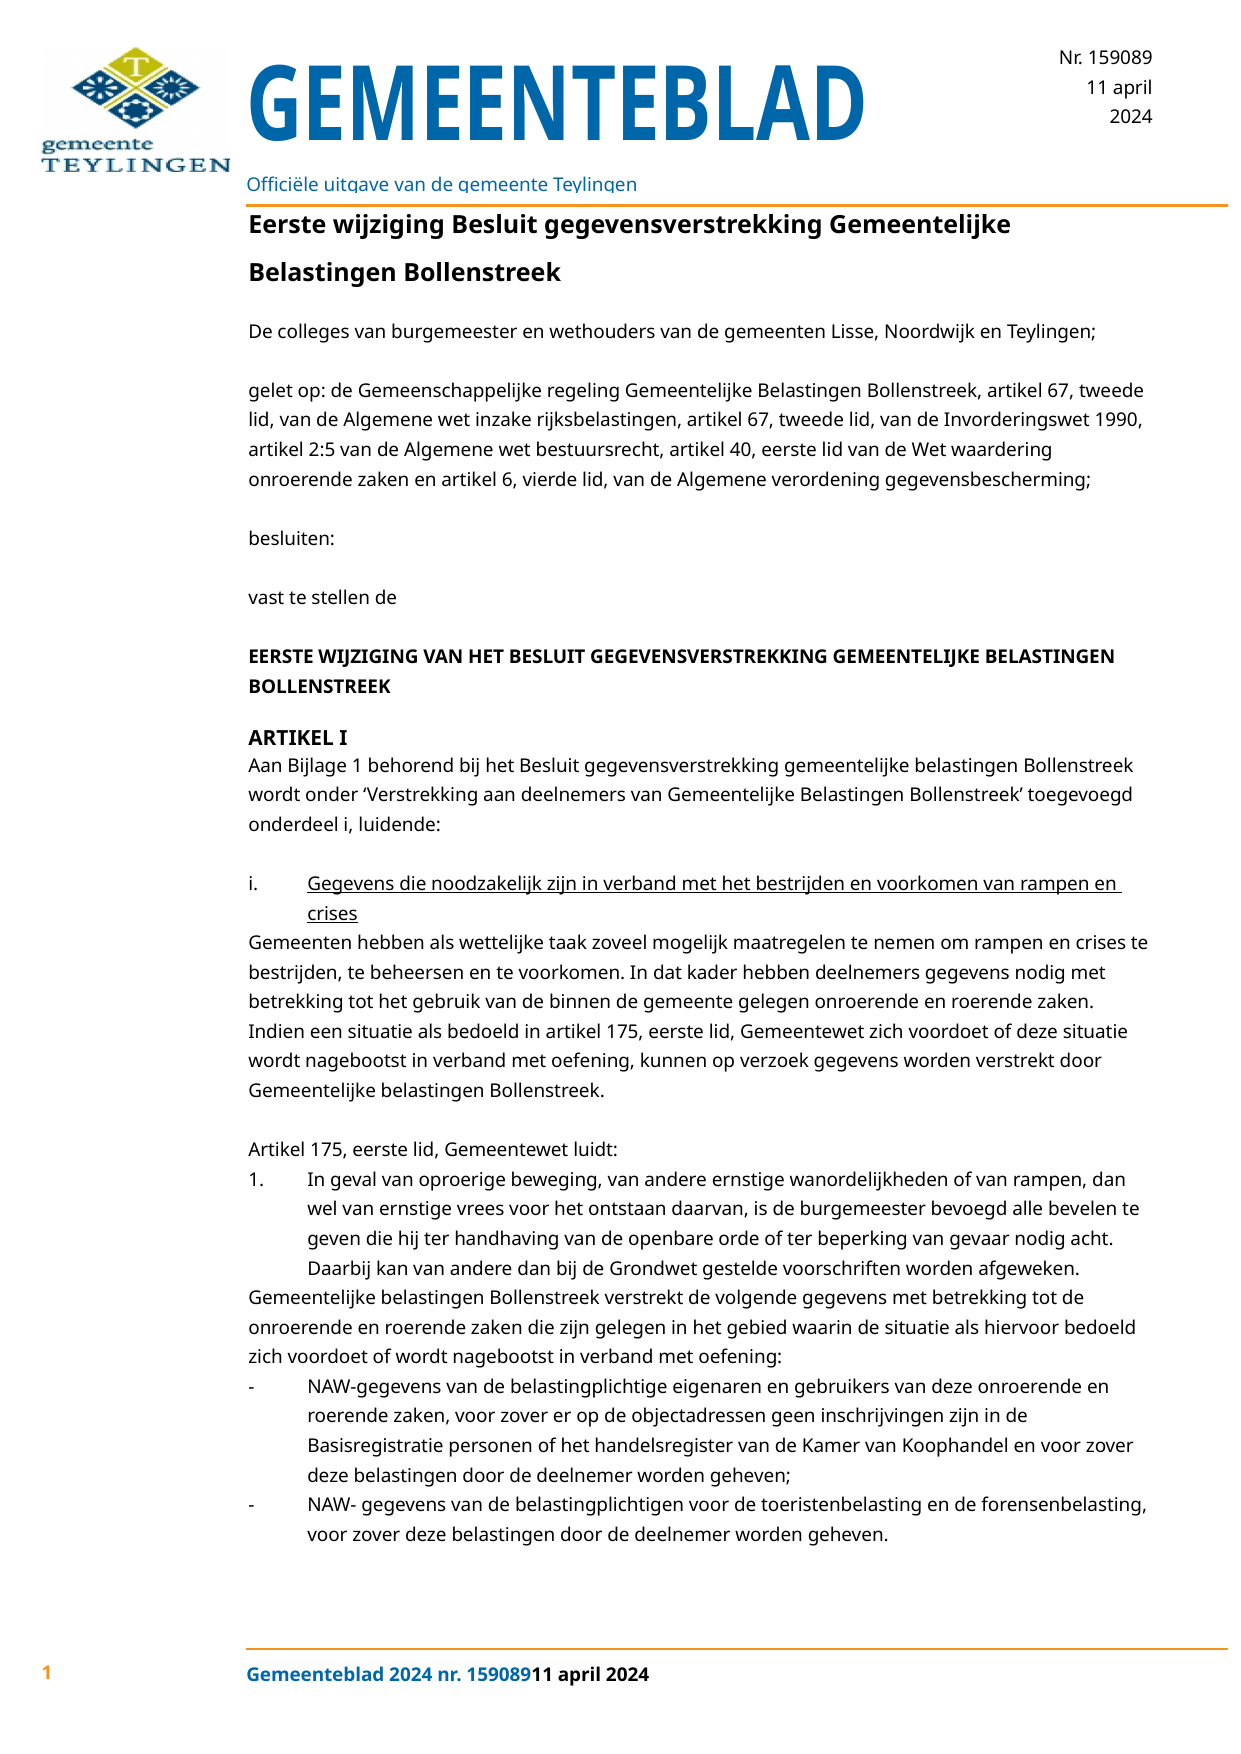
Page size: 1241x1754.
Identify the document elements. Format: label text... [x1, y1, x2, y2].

text Artikel 175, eerste lid, Gemeentewet luidt: [248, 1136, 1152, 1162]
picture [41, 47, 231, 172]
text Aan Bijlage 1 behorend bij het Besluit gegevensverstrekking gemeentelijke belastingen Bollenstreek wordt onder ‘Verstrekking aan deelnemers van Gemeentelijke Belastingen Bollenstreek’ toegevoegd onderdeel i, luidende: [248, 752, 1152, 837]
text De colleges van burgemeester en wethouders van de gemeenten Lisse, Noordwijk en Teylingen; [248, 318, 1152, 344]
text ARTIKEL I [248, 723, 1152, 752]
text gelet op: de Gemeenschappelijke regeling Gemeentelijke Belastingen Bollenstreek, artikel 67, tweede lid, van de Algemene wet inzake rijksbelastingen, artikel 67, tweede lid, van de Invorderingswet 1990, artikel 2:5 van de Algemene wet bestuursrecht, artikel 40, eerste lid van de Wet waardering onroerende zaken en artikel 6, vierde lid, van de Algemene verordening gegevensbescherming; [248, 377, 1152, 492]
text EERSTE WIJZIGING VAN HET BESLUIT GEGEVENSVERSTREKKING GEMEENTELIJKE BELASTINGEN BOLLENSTREEK [248, 643, 1152, 699]
text besluiten: [248, 525, 1152, 551]
text Gemeentelijke belastingen Bollenstreek verstrekt de volgende gegevens met betrekking tot de onroerende en roerende zaken die zijn gelegen in het gebied waarin de situatie als hiervoor bedoeld zich voordoet of wordt nagebootst in verband met oefening: [248, 1284, 1152, 1369]
text vast te stellen de [248, 584, 1152, 610]
list Gegevens die noodzakelijk zijn in verband met het bestrijden en voorkomen van rampen en crises [248, 870, 1152, 925]
text Gemeenten hebben als wettelijke taak zoveel mogelijk maatregelen te nemen om rampen en crises te bestrijden, te beheersen en te voorkomen. In dat kader hebben deelnemers gegevens nodig met betrekking tot het gebruik van de binnen de gemeente gelegen onroerende en roerende zaken. Indien een situatie als bedoeld in artikel 175, eerste lid, Gemeentewet zich voordoet of deze situatie wordt nagebootst in verband met oefening, kunnen op verzoek gegevens worden verstrekt door Gemeentelijke belastingen Bollenstreek. [248, 929, 1152, 1103]
list In geval van oproerige beweging, van andere ernstige wanordelijkheden of van rampen, dan wel van ernstige vrees voor het ontstaan daarvan, is de burgemeester bevoegd alle bevelen te geven die hij ter handhaving van de openbare orde of ter beperking van gevaar nodig acht. Daarbij kan van andere dan bij de Grondwet gestelde voorschriften worden afgeweken. [248, 1166, 1152, 1280]
text Eerste wijziging Besluit gegevensverstrekking Gemeentelijke Belastingen Bollenstreek [248, 207, 1152, 288]
list NAW-gegevens van de belastingplichtige eigenaren en gebruikers van deze onroerende en roerende zaken, voor zover er op de objectadressen geen inschrijvingen zijn in de Basisregistratie personen of het handelsregister van de Kamer van Koophandel en voor zover deze belastingen door de deelnemer worden geheven; [248, 1373, 1152, 1487]
list NAW- gegevens van de belastingplichtigen voor de toeristenbelasting en de forensenbelasting, voor zover deze belastingen door de deelnemer worden geheven. [248, 1491, 1152, 1547]
